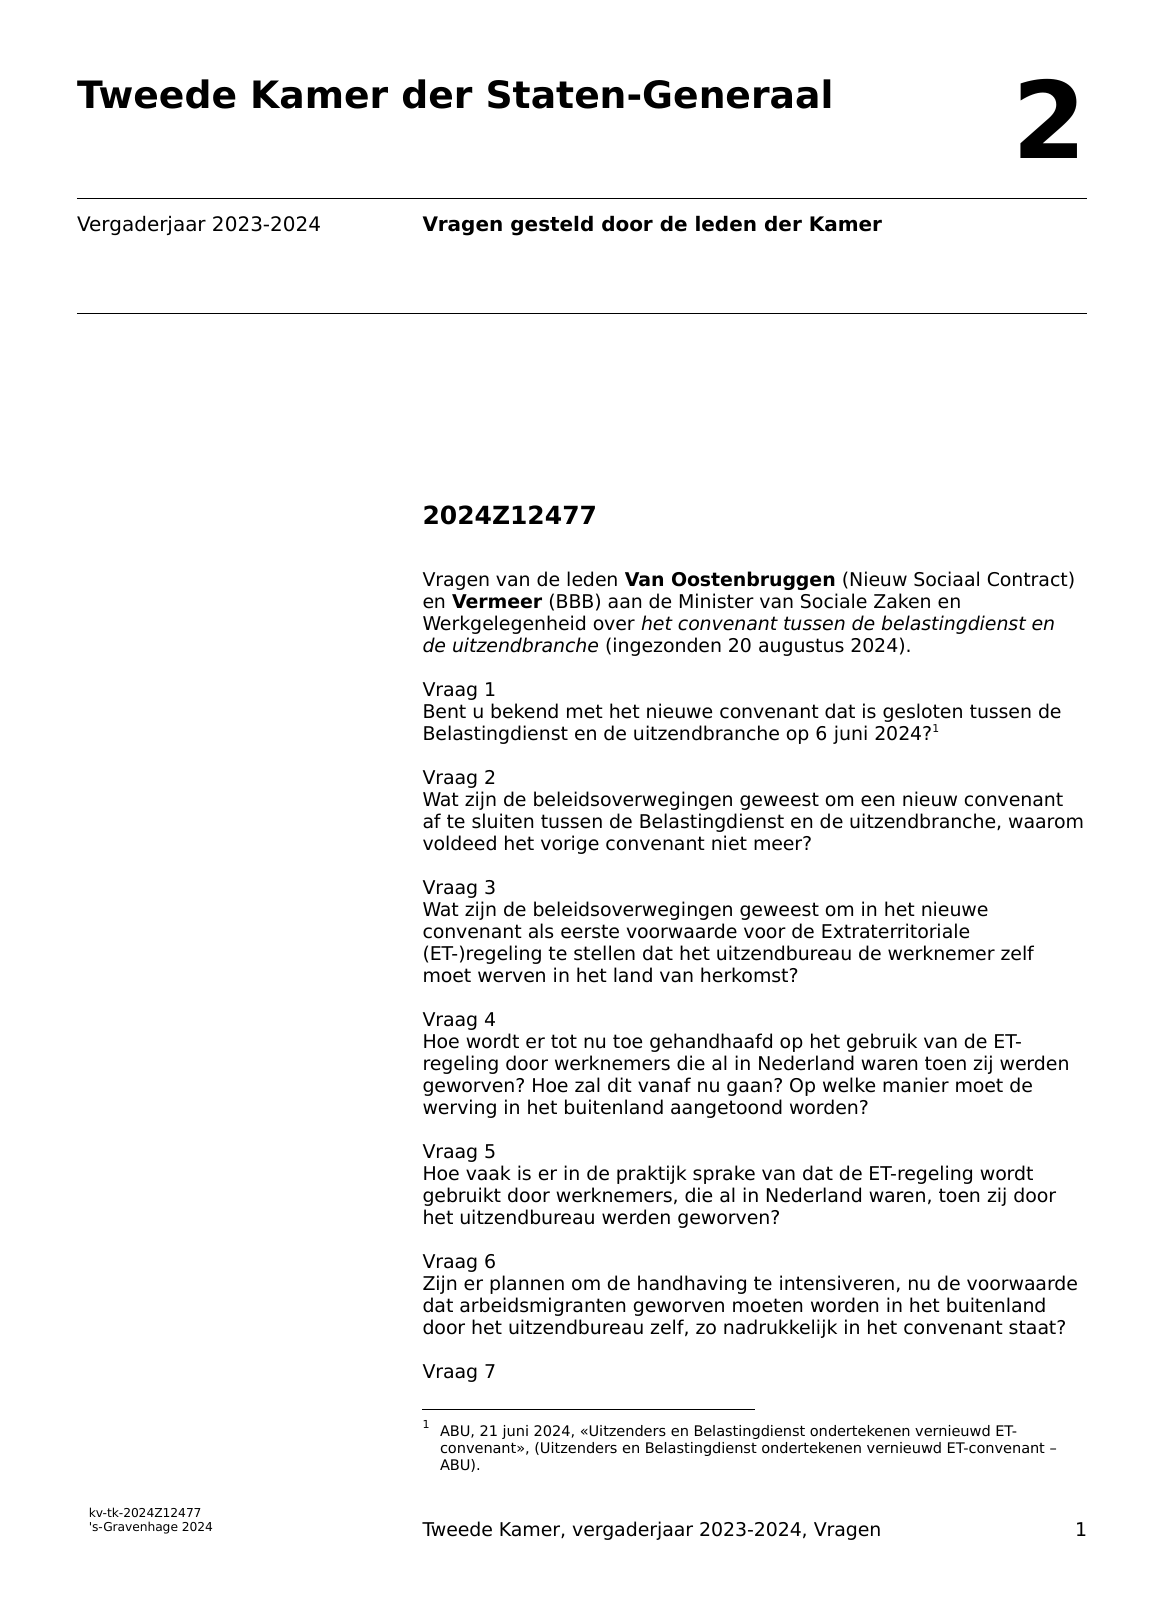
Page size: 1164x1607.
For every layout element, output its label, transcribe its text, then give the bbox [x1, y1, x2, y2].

text kv-tk-2024Z12477 [88, 1506, 323, 1520]
text Vraag 2 [422, 767, 1087, 789]
text Bent u bekend met het nieuwe convenant dat is gesloten tussen de Belastingdienst en de uitzendbranche op 6 juni 2024? [422, 701, 1087, 745]
text Vraag 5 [422, 1141, 1087, 1163]
text Vraag 6 [422, 1251, 1087, 1273]
text Vraag 3 [422, 877, 1087, 899]
text Hoe vaak is er in de praktijk sprake van dat de ET-regeling wordt gebruikt door werknemers, die al in Nederland waren, toen zij door het uitzendbureau werden geworven? [422, 1163, 1087, 1229]
table_cell Vragen gesteld door de leden der Kamer [422, 199, 1087, 313]
table_header 2 [886, 59, 1087, 198]
text 2024Z12477 [422, 501, 1087, 531]
text Zijn er plannen om de handhaving te intensiveren, nu de voorwaarde dat arbeidsmigranten geworven moeten worden in het buitenland door het uitzendbureau zelf, zo nadrukkelijk in het convenant staat? [422, 1273, 1087, 1339]
text ABU, 21 juni 2024, «Uitzenders en Belastingdienst ondertekenen vernieuwd ET-convenant», (Uitzenders en Belastingdienst ondertekenen vernieuwd ET-convenant – ABU). [422, 1418, 1087, 1474]
text Wat zijn de beleidsoverwegingen geweest om een nieuw convenant af te sluiten tussen de Belastingdienst en de uitzendbranche, waarom voldeed het vorige convenant niet meer? [422, 789, 1087, 855]
text Vragen van de leden Van Oostenbruggen (Nieuw Sociaal Contract) en Vermeer (BBB) aan de Minister van Sociale Zaken en Werkgelegenheid over het convenant tussen de belastingdienst en de uitzendbranche (ingezonden 20 augustus 2024). [422, 569, 1087, 657]
text 's-Gravenhage 2024 [88, 1520, 323, 1534]
text Vraag 7 [422, 1361, 1087, 1383]
text Vraag 4 [422, 1009, 1087, 1031]
table_header Tweede Kamer der Staten-Generaal [77, 59, 886, 198]
text Vraag 1 [422, 679, 1087, 701]
table_cell Vergaderjaar 2023-2024 [77, 199, 422, 313]
text Hoe wordt er tot nu toe gehandhaafd op het gebruik van de ET-regeling door werknemers die al in Nederland waren toen zij werden geworven? Hoe zal dit vanaf nu gaan? Op welke manier moet de werving in het buitenland aangetoond worden? [422, 1031, 1087, 1119]
text Wat zijn de beleidsoverwegingen geweest om in het nieuwe convenant als eerste voorwaarde voor de Extraterritoriale (ET-)regeling te stellen dat het uitzendbureau de werknemer zelf moet werven in het land van herkomst? [422, 899, 1087, 987]
